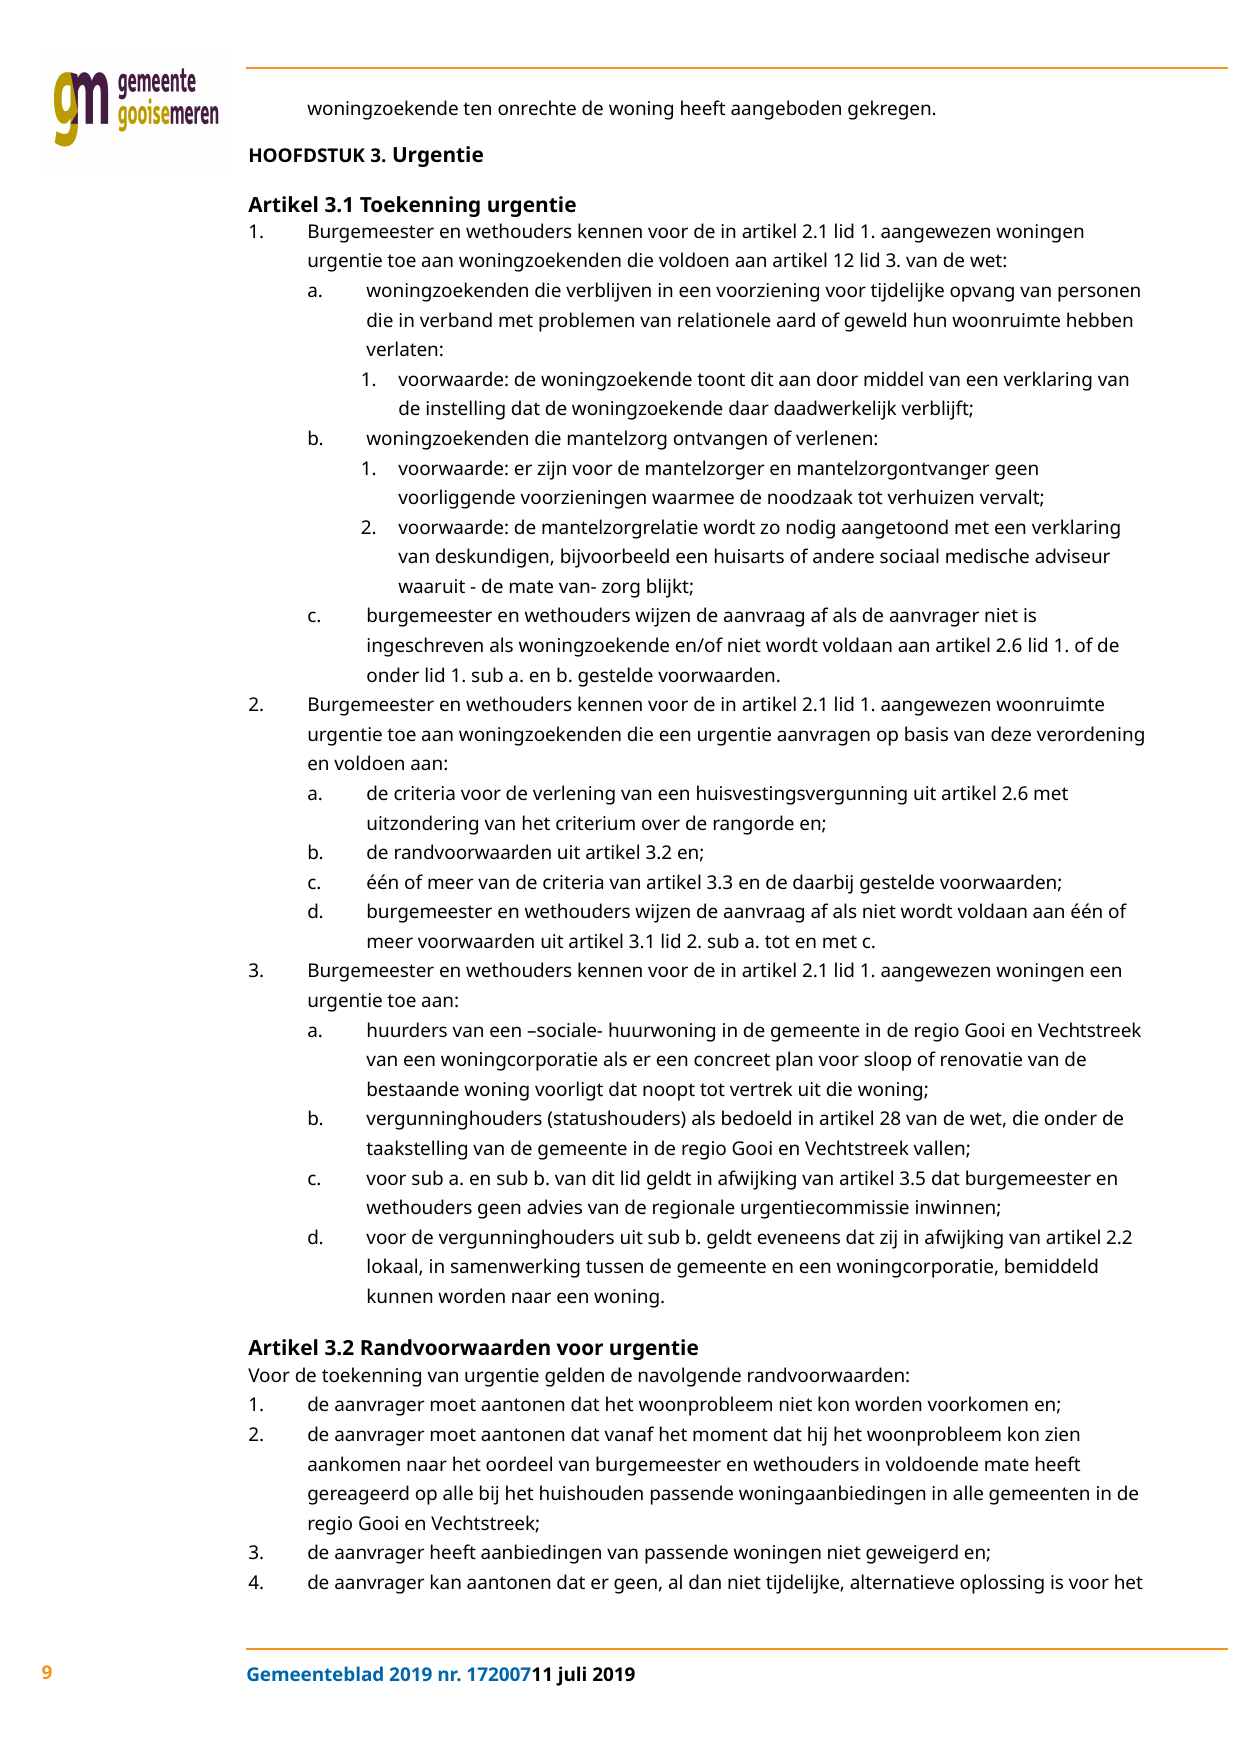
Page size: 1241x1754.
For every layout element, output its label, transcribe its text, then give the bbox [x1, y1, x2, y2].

list woningzoekende ten onrechte de woning heeft aangeboden gekregen. [248, 95, 1152, 121]
list voor de vergunninghouders uit sub b. geldt eveneens dat zij in afwijking van artikel 2.2 lokaal, in samenwerking tussen de gemeente en een woningcorporatie, bemiddeld kunnen worden naar een woning. [307, 1224, 1152, 1309]
list de aanvrager moet aantonen dat het woonprobleem niet kon worden voorkomen en; [248, 1392, 1152, 1417]
list de aanvrager moet aantonen dat vanaf het moment dat hij het woonprobleem kon zien aankomen naar het oordeel van burgemeester en wethouders in voldoende mate heeft gereageerd op alle bij het huishouden passende woningaanbiedingen in alle gemeenten in de regio Gooi en Vechtstreek; [248, 1421, 1152, 1536]
list de aanvrager kan aantonen dat er geen, al dan niet tijdelijke, alternatieve oplossing is voor het [248, 1569, 1152, 1595]
list de criteria voor de verlening van een huisvestingsvergunning uit artikel 2.6 met uitzondering van het criterium over de rangorde en; [307, 780, 1152, 836]
list burgemeester en wethouders wijzen de aanvraag af als de aanvrager niet is ingeschreven als woningzoekende en/of niet wordt voldaan aan artikel 2.6 lid 1. of de onder lid 1. sub a. en b. gestelde voorwaarden. [307, 603, 1152, 688]
list voorwaarde: er zijn voor de mantelzorger en mantelzorgontvanger geen voorliggende voorzieningen waarmee de noodzaak tot verhuizen vervalt; [361, 455, 1152, 510]
list voor sub a. en sub b. van dit lid geldt in afwijking van artikel 3.5 dat burgemeester en wethouders geen advies van de regionale urgentiecommissie inwinnen; [307, 1165, 1152, 1220]
list burgemeester en wethouders wijzen de aanvraag af als niet wordt voldaan aan één of meer voorwaarden uit artikel 3.1 lid 2. sub a. tot en met c. [307, 898, 1152, 954]
list één of meer van de criteria van artikel 3.3 en de daarbij gestelde voorwaarden; [307, 869, 1152, 895]
picture [41, 47, 231, 172]
list Burgemeester en wethouders kennen voor de in artikel 2.1 lid 1. aangewezen woningen urgentie toe aan woningzoekenden die voldoen aan artikel 12 lid 3. van de wet: [248, 218, 1152, 273]
list vergunninghouders (statushouders) als bedoeld in artikel 28 van de wet, die onder de taakstelling van de gemeente in de regio Gooi en Vechtstreek vallen; [307, 1106, 1152, 1161]
list voorwaarde: de woningzoekende toont dit aan door middel van een verklaring van de instelling dat de woningzoekende daar daadwerkelijk verblijft; [361, 366, 1152, 421]
text Voor de toekenning van urgentie gelden de navolgende randvoorwaarden: [248, 1362, 1152, 1388]
list woningzoekenden die verblijven in een voorziening voor tijdelijke opvang van personen die in verband met problemen van relationele aard of geweld hun woonruimte hebben verlaten: [307, 277, 1152, 362]
list de randvoorwaarden uit artikel 3.2 en; [307, 839, 1152, 865]
list Burgemeester en wethouders kennen voor de in artikel 2.1 lid 1. aangewezen woonruimte urgentie toe aan woningzoekenden die een urgentie aanvragen op basis van deze verordening en voldoen aan: [248, 691, 1152, 776]
list huurders van een –sociale- huurwoning in de gemeente in de regio Gooi en Vechtstreek van een woningcorporatie als er een concreet plan voor sloop of renovatie van de bestaande woning voorligt dat noopt tot vertrek uit die woning; [307, 1017, 1152, 1102]
text Artikel 3.2 Randvoorwaarden voor urgentie [248, 1333, 1152, 1362]
text HOOFDSTUK 3. Urgentie [248, 140, 1152, 169]
text Artikel 3.1 Toekenning urgentie [248, 190, 1152, 218]
list de aanvrager heeft aanbiedingen van passende woningen niet geweigerd en; [248, 1539, 1152, 1565]
list Burgemeester en wethouders kennen voor de in artikel 2.1 lid 1. aangewezen woningen een urgentie toe aan: [248, 958, 1152, 1013]
list voorwaarde: de mantelzorgrelatie wordt zo nodig aangetoond met een verklaring van deskundigen, bijvoorbeeld een huisarts of andere sociaal medische adviseur waaruit - de mate van- zorg blijkt; [361, 514, 1152, 599]
list woningzoekenden die mantelzorg ontvangen of verlenen: [307, 425, 1152, 451]
